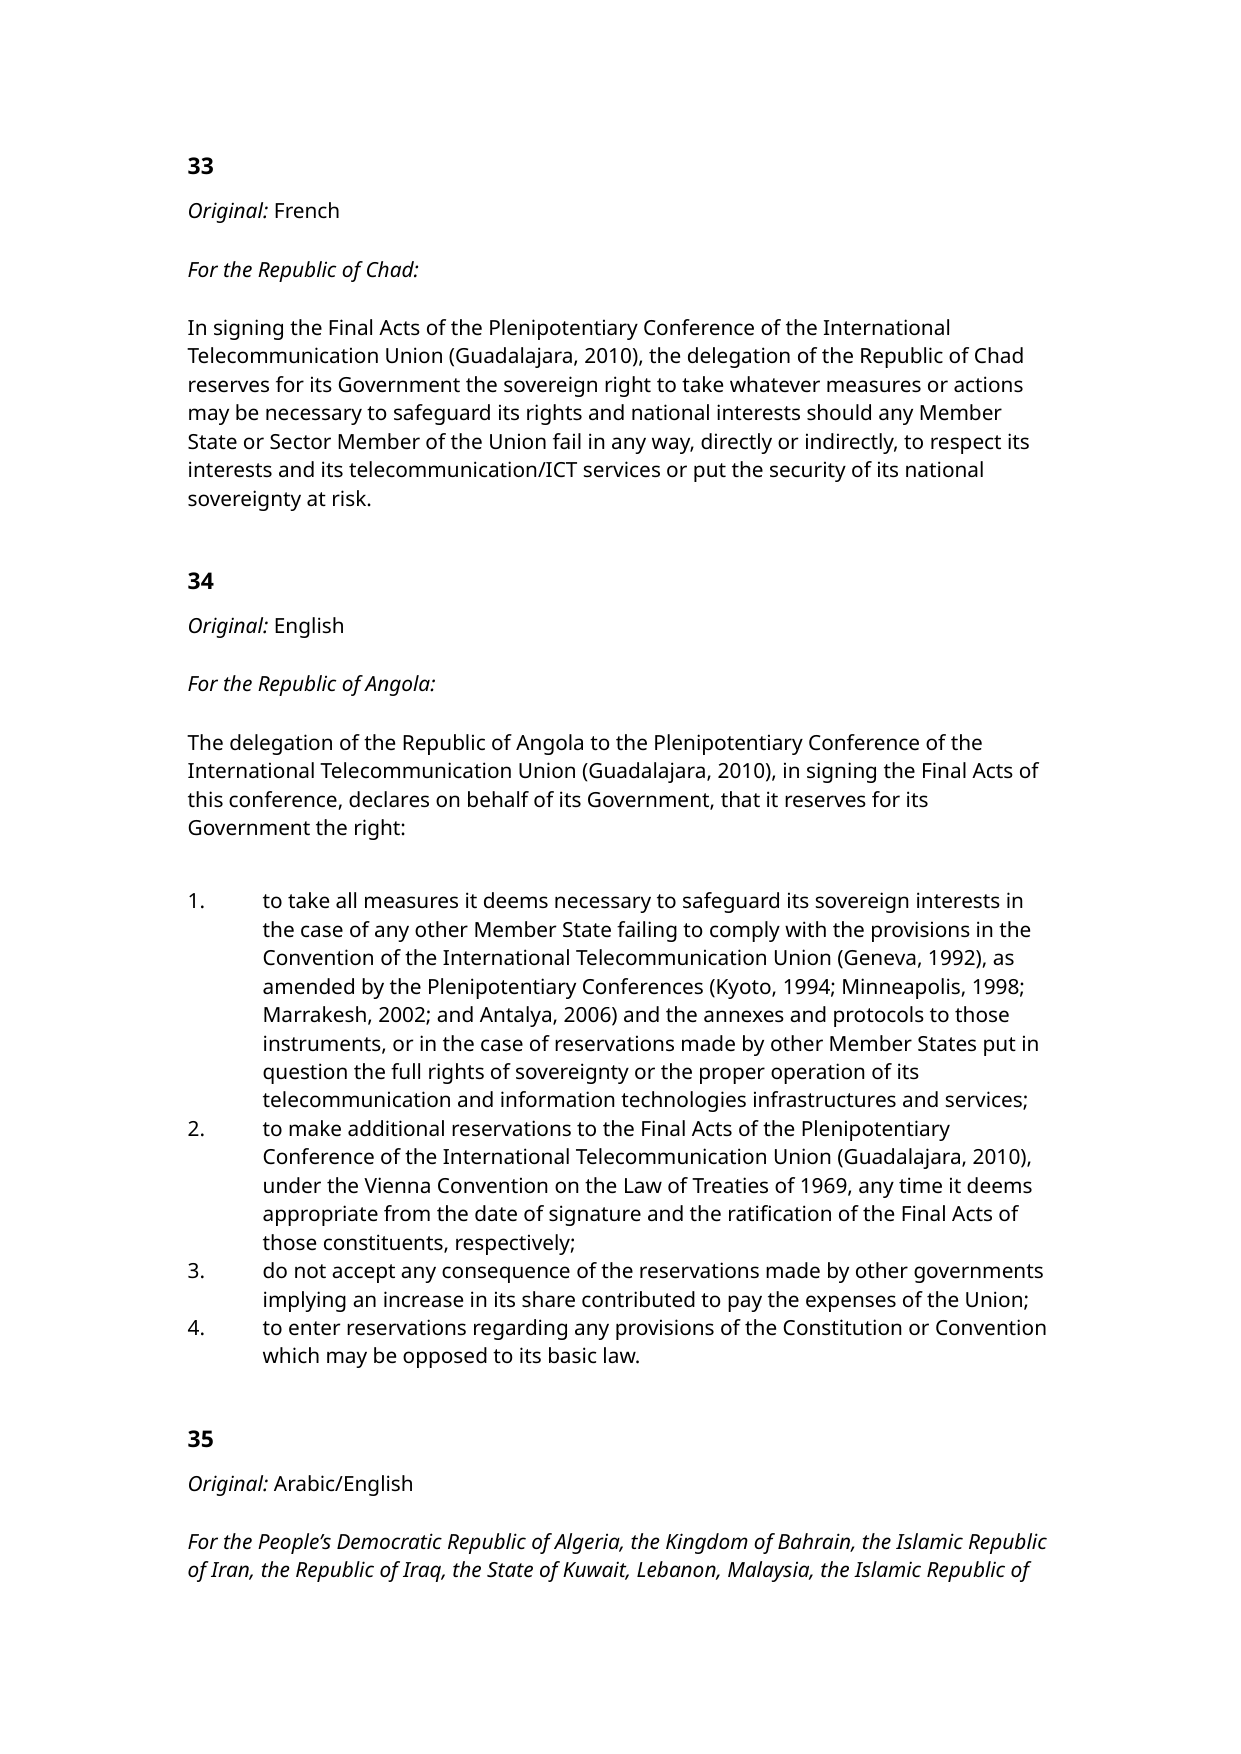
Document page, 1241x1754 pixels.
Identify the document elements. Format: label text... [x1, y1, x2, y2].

text Original: Arabic/English [187, 1469, 1053, 1497]
list to enter reservations regarding any provisions of the Constitution or Convention which may be opposed to its basic law. [187, 1313, 1053, 1370]
text The delegation of the Republic of Angola to the Plenipotentiary Conference of the International Telecommunication Union (Guadalajara, 2010), in signing the Final Acts of this conference, declares on behalf of its Government, that it reserves for its Government the right: [187, 728, 1053, 842]
text In signing the Final Acts of the Plenipotentiary Conference of the International Telecommunication Union (Guadalajara, 2010), the delegation of the Republic of Chad reserves for its Government the sovereign right to take whatever measures or actions may be necessary to safeguard its rights and national interests should any Member State or Sector Member of the Union fail in any way, directly or indirectly, to respect its interests and its telecommunication/ICT services or put the security of its national sovereignty at risk. [187, 313, 1053, 512]
text For the People’s Democratic Republic of Algeria, the Kingdom of Bahrain, the Islamic Republic of Iran, the Republic of Iraq, the State of Kuwait, Lebanon, Malaysia, the Islamic Republic of [187, 1527, 1053, 1584]
list do not accept any consequence of the reservations made by other governments implying an increase in its share contributed to pay the expenses of the Union; [187, 1256, 1053, 1313]
text For the Republic of Chad: [187, 255, 1053, 283]
text Original: English [187, 611, 1053, 639]
subtitle 33 [187, 150, 1053, 181]
text Original: French [187, 196, 1053, 225]
text For the Republic of Angola: [187, 669, 1053, 698]
subtitle 35 [187, 1422, 1053, 1454]
subtitle 34 [187, 565, 1053, 596]
list to make additional reservations to the Final Acts of the Plenipotentiary Conference of the International Telecommunication Union (Guadalajara, 2010), under the Vienna Convention on the Law of Treaties of 1969, any time it deems appropriate from the date of signature and the ratification of the Final Acts of those constituents, respectively; [187, 1114, 1053, 1256]
list to take all measures it deems necessary to safeguard its sovereign interests in the case of any other Member State failing to comply with the provisions in the Convention of the International Telecommunication Union (Geneva, 1992), as amended by the Plenipotentiary Conferences (Kyoto, 1994; Minneapolis, 1998; Marrakesh, 2002; and Antalya, 2006) and the annexes and protocols to those instruments, or in the case of reservations made by other Member States put in question the full rights of sovereignty or the proper operation of its telecommunication and information technologies infrastructures and services; [187, 887, 1053, 1114]
